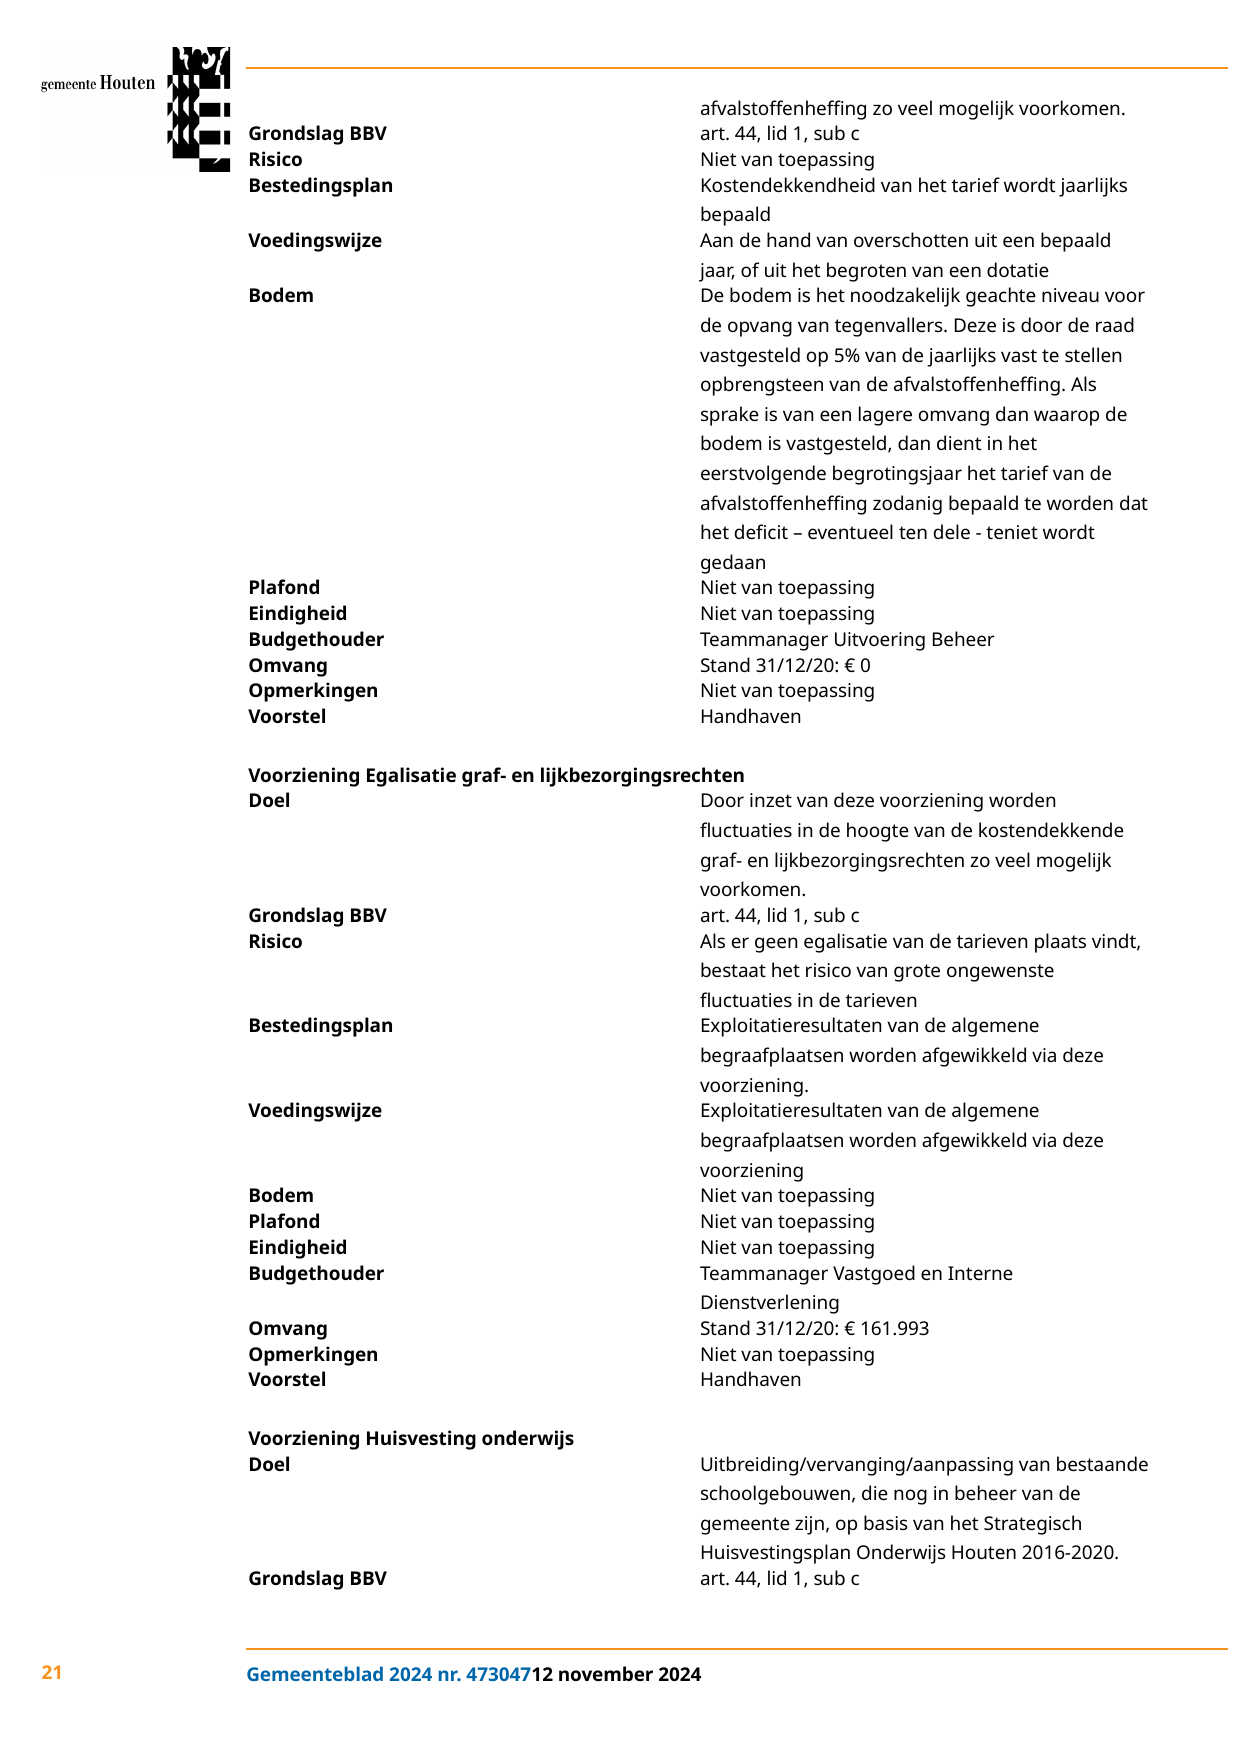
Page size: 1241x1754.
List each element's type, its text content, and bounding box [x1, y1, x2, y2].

table_header Voorziening Huisvesting onderwijs [248, 1425, 1152, 1451]
table_cell Exploitatieresultaten van de algemene begraafplaatsen worden afgewikkeld via deze voorziening. [700, 1013, 1152, 1098]
table_cell Niet van toepassing [700, 1183, 1152, 1208]
table_cell Door inzet van deze voorziening worden fluctuaties in de hoogte van de kostendekkende graf- en lijkbezorgingsrechten zo veel mogelijk voorkomen. [700, 788, 1152, 902]
table_cell Risico [248, 928, 700, 1013]
table_cell Omvang [248, 1315, 700, 1341]
table_header Voorziening Egalisatie graf- en lijkbezorgingsrechten [248, 762, 1152, 788]
table_cell Eindigheid [248, 1234, 700, 1260]
table_cell Bestedingsplan [248, 172, 700, 227]
table_cell Bodem [248, 1183, 700, 1208]
table_cell Grondslag BBV [248, 121, 700, 146]
table_cell Stand 31/12/20: € 161.993 [700, 1315, 1152, 1341]
table_cell Eindigheid [248, 600, 700, 626]
table_cell Opmerkingen [248, 1341, 700, 1366]
table_cell Plafond [248, 575, 700, 600]
table_cell Budgethouder [248, 626, 700, 652]
table_cell Voedingswijze [248, 1098, 700, 1182]
table_cell afvalstoffenheffing zo veel mogelijk voorkomen. [700, 95, 1152, 121]
table_cell Kostendekkendheid van het tarief wordt jaarlijks bepaald [700, 172, 1152, 227]
table_cell De bodem is het noodzakelijk geachte niveau voor de opvang van tegenvallers. Deze is door de raad vastgesteld op 5% van de jaarlijks vast te stellen opbrengsteen van de afvalstoffenheffing. Als sprake is van een lagere omvang dan waarop de bodem is vastgesteld, dan dient in het eerstvolgende begrotingsjaar het tarief van de afvalstoffenheffing zodanig bepaald te worden dat het deficit – eventueel ten dele - teniet wordt gedaan [700, 283, 1152, 574]
table_cell Bestedingsplan [248, 1013, 700, 1098]
table_cell Aan de hand van overschotten uit een bepaald jaar, of uit het begroten van een dotatie [700, 227, 1152, 283]
table_cell Opmerkingen [248, 678, 700, 703]
table_cell Plafond [248, 1208, 700, 1234]
table_cell Stand 31/12/20: € 0 [700, 652, 1152, 677]
table_cell Grondslag BBV [248, 902, 700, 928]
table_cell Niet van toepassing [700, 1234, 1152, 1260]
table_cell Voorstel [248, 1366, 700, 1392]
table_cell Risico [248, 146, 700, 172]
table_cell art. 44, lid 1, sub c [700, 902, 1152, 928]
table_cell Niet van toepassing [700, 575, 1152, 600]
table_cell Niet van toepassing [700, 600, 1152, 626]
table_cell [248, 95, 700, 121]
table_cell Grondslag BBV [248, 1565, 700, 1591]
table_cell Budgethouder [248, 1260, 700, 1315]
table_cell Handhaven [700, 1366, 1152, 1392]
table_cell Doel [248, 1451, 700, 1565]
table_cell Handhaven [700, 703, 1152, 729]
table_cell art. 44, lid 1, sub c [700, 1565, 1152, 1591]
table_cell Teammanager Uitvoering Beheer [700, 626, 1152, 652]
table_cell Voedingswijze [248, 227, 700, 283]
table_cell Uitbreiding/vervanging/aanpassing van bestaande schoolgebouwen, die nog in beheer van de gemeente zijn, op basis van het Strategisch Huisvestingsplan Onderwijs Houten 2016-2020. [700, 1451, 1152, 1565]
table_cell Omvang [248, 652, 700, 677]
table_cell Niet van toepassing [700, 146, 1152, 172]
table_cell Voorstel [248, 703, 700, 729]
table_cell Als er geen egalisatie van de tarieven plaats vindt, bestaat het risico van grote ongewenste fluctuaties in de tarieven [700, 928, 1152, 1013]
table_cell Bodem [248, 283, 700, 574]
picture [41, 47, 231, 172]
table_cell Niet van toepassing [700, 1341, 1152, 1366]
table_cell Doel [248, 788, 700, 902]
table_cell art. 44, lid 1, sub c [700, 121, 1152, 146]
table_cell Niet van toepassing [700, 678, 1152, 703]
table_cell Niet van toepassing [700, 1208, 1152, 1234]
table_cell Exploitatieresultaten van de algemene begraafplaatsen worden afgewikkeld via deze voorziening [700, 1098, 1152, 1182]
table_cell Teammanager Vastgoed en Interne Dienstverlening [700, 1260, 1152, 1315]
